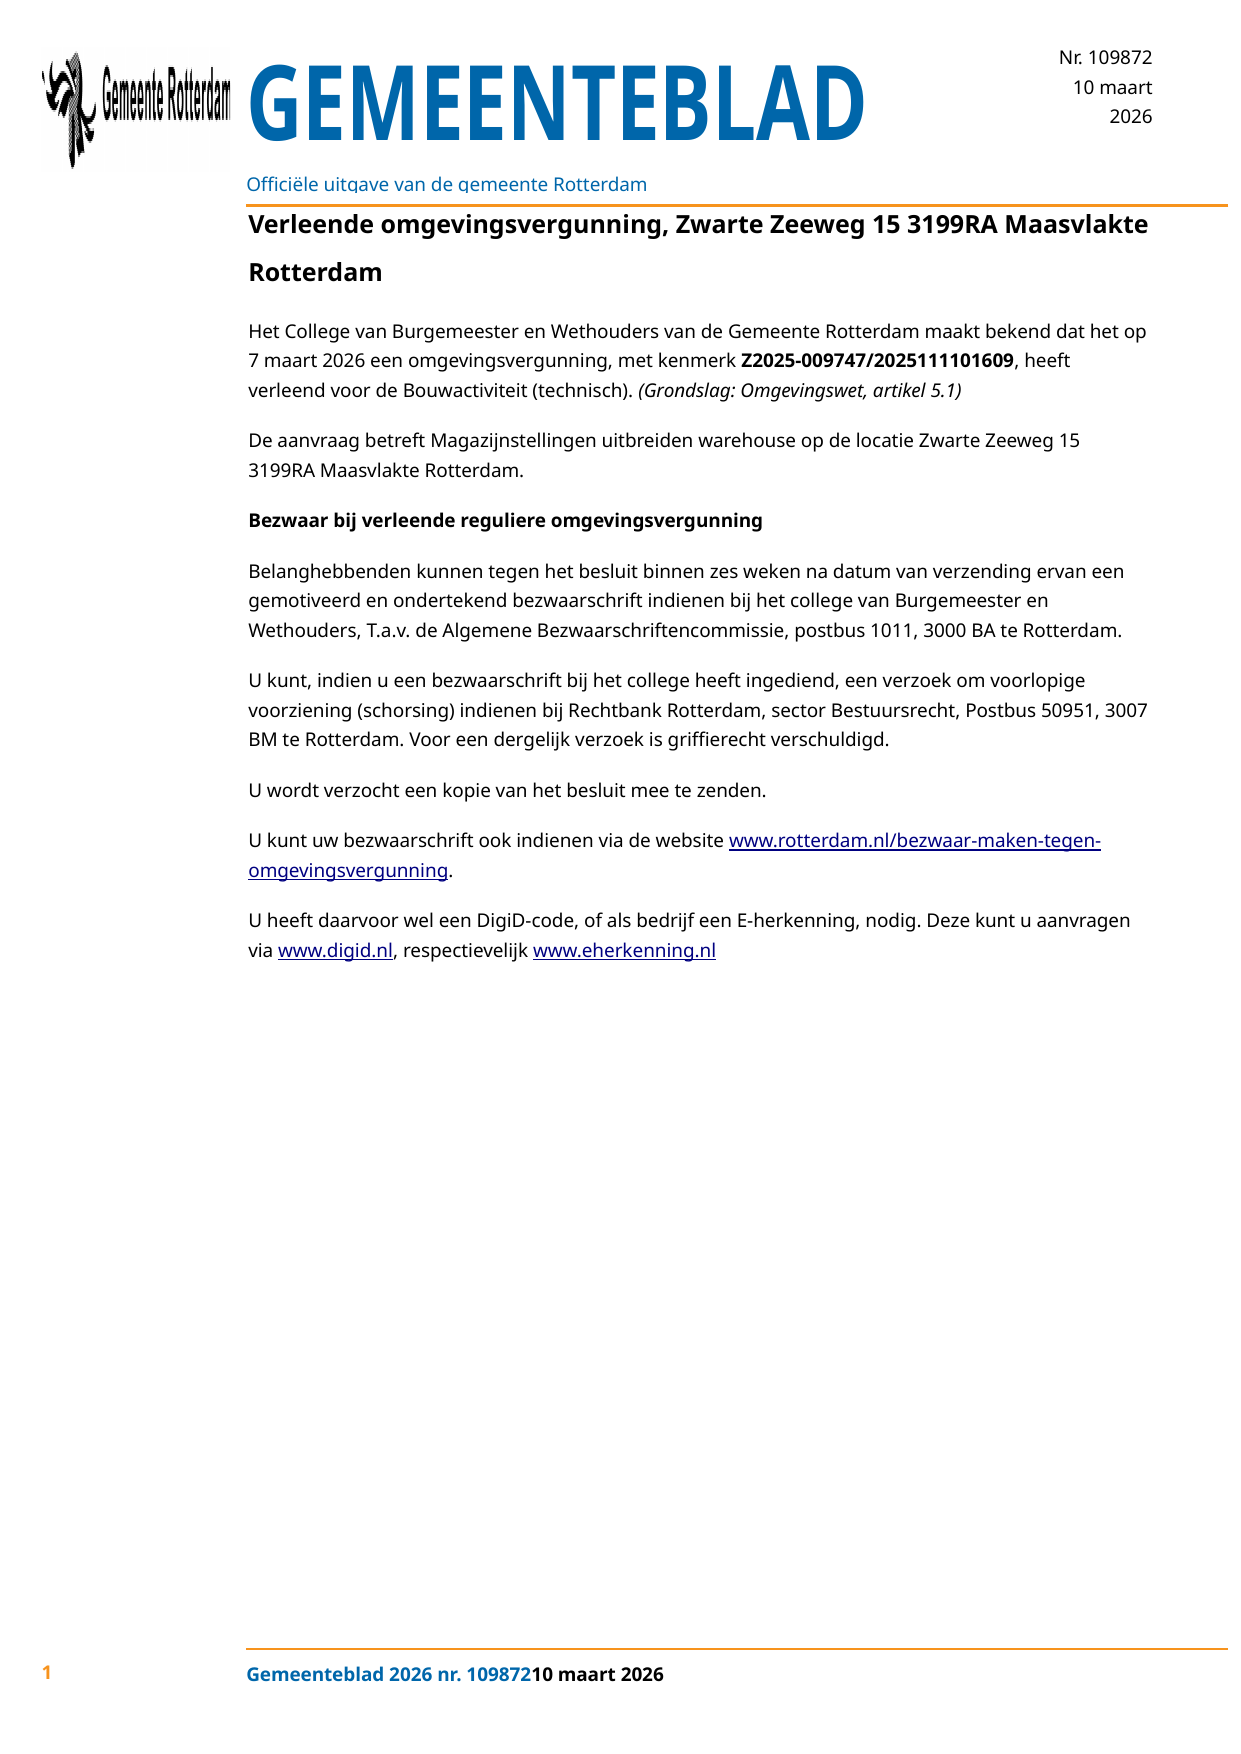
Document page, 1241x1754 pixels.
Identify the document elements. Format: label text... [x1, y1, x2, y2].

text Het College van Burgemeester en Wethouders van de Gemeente Rotterdam maakt bekend dat het op 7 maart 2026 een omgevingsvergunning, met kenmerk Z2025-009747/2025111101609, heeft verleend voor de Bouwactiviteit (technisch). (Grondslag: Omgevingswet, artikel 5.1) [248, 318, 1152, 403]
text Belanghebbenden kunnen tegen het besluit binnen zes weken na datum van verzending ervan een gemotiveerd en ondertekend bezwaarschrift indienen bij het college van Burgemeester en Wethouders, T.a.v. de Algemene Bezwaarschriftencommissie, postbus 1011, 3000 BA te Rotterdam. [248, 558, 1152, 643]
text De aanvraag betreft Magazijnstellingen uitbreiden warehouse op de locatie Zwarte Zeeweg 15 3199RA Maasvlakte Rotterdam. [248, 427, 1152, 483]
text U heeft daarvoor wel een DigiD-code, of als bedrijf een E-herkenning, nodig. Deze kunt u aanvragen via www.digid.nl, respectievelijk www.eherkenning.nl [248, 907, 1152, 963]
text U wordt verzocht een kopie van het besluit mee te zenden. [248, 777, 1152, 803]
text U kunt uw bezwaarschrift ook indienen via de website www.rotterdam.nl/bezwaar-maken-tegen-omgevingsvergunning. [248, 827, 1152, 883]
text Verleende omgevingsvergunning, Zwarte Zeeweg 15 3199RA Maasvlakte Rotterdam [248, 207, 1152, 288]
picture [41, 47, 231, 172]
text Bezwaar bij verleende reguliere omgevingsvergunning [248, 507, 1152, 533]
text U kunt, indien u een bezwaarschrift bij het college heeft ingediend, een verzoek om voorlopige voorziening (schorsing) indienen bij Rechtbank Rotterdam, sector Bestuursrecht, Postbus 50951, 3007 BM te Rotterdam. Voor een dergelijk verzoek is griffierecht verschuldigd. [248, 667, 1152, 752]
